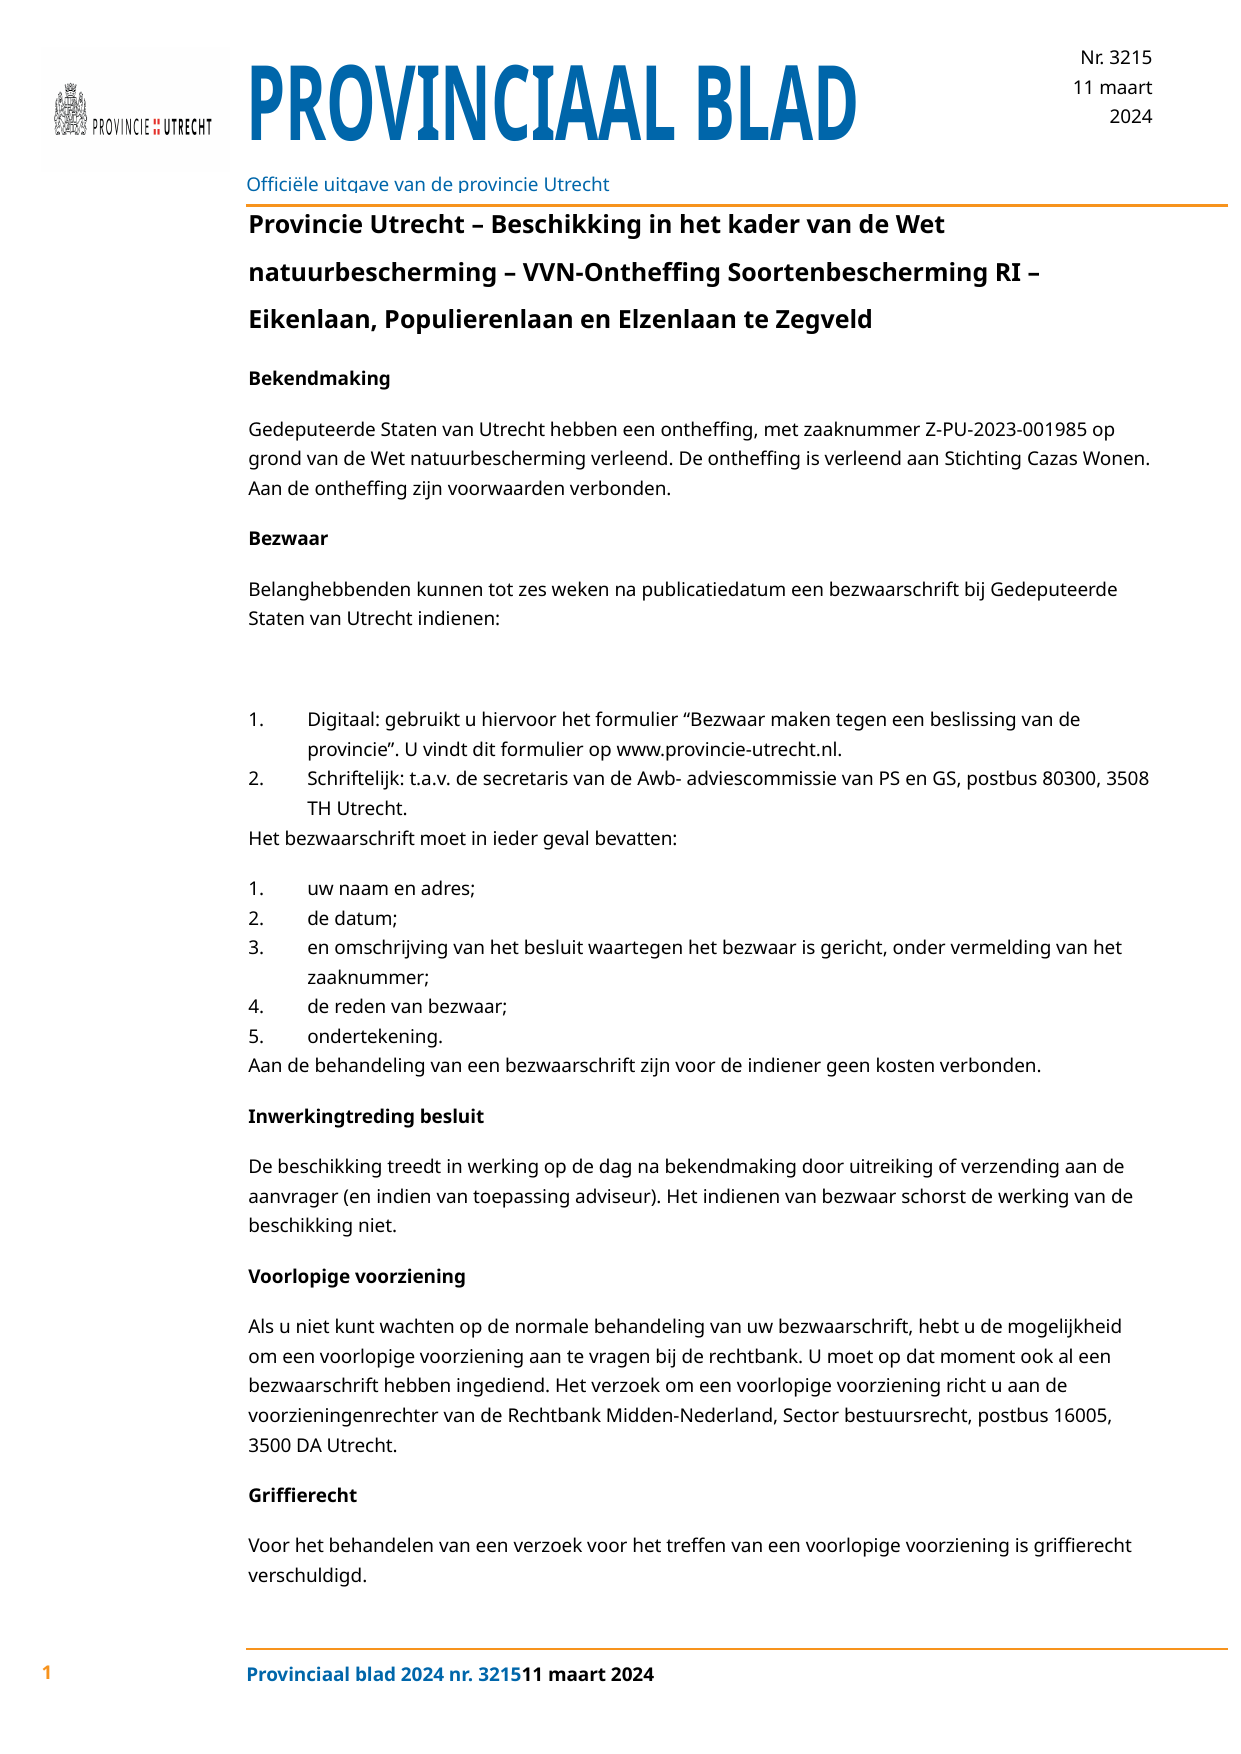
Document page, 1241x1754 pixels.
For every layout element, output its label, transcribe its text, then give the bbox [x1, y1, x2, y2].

list Schriftelijk: t.a.v. de secretaris van de Awb- adviescommissie van PS en GS, postbus 80300, 3508 TH Utrecht. [248, 766, 1152, 821]
list Digitaal: gebruikt u hiervoor het formulier “Bezwaar maken tegen een beslissing van de provincie”. U vindt dit formulier op www.provincie-utrecht.nl. [248, 706, 1152, 762]
text Bekendmaking [248, 366, 1152, 391]
text Voorlopige voorziening [248, 1263, 1152, 1289]
text Griffierecht [248, 1482, 1152, 1508]
list en omschrijving van het besluit waartegen het bezwaar is gericht, onder vermelding van het zaaknummer; [248, 934, 1152, 989]
text Als u niet kunt wachten op de normale behandeling van uw bezwaarschrift, hebt u de mogelijkheid om een voorlopige voorziening aan te vragen bij de rechtbank. U moet op dat moment ook al een bezwaarschrift hebben ingediend. Het verzoek om een voorlopige voorziening richt u aan de voorzieningenrechter van de Rechtbank Midden-Nederland, Sector bestuursrecht, postbus 16005, 3500 DA Utrecht. [248, 1313, 1152, 1457]
list de reden van bezwaar; [248, 993, 1152, 1019]
picture [41, 47, 231, 172]
text Bezwaar [248, 526, 1152, 551]
list ondertekening. [248, 1023, 1152, 1049]
text De beschikking treedt in werking op de dag na bekendmaking door uitreiking of verzending aan de aanvrager (en indien van toepassing adviseur). Het indienen van bezwaar schorst de werking van de beschikking niet. [248, 1153, 1152, 1238]
text Voor het behandelen van een verzoek voor het treffen van een voorlopige voorziening is griffierecht verschuldigd. [248, 1533, 1152, 1588]
list uw naam en adres; [248, 875, 1152, 901]
text Provincie Utrecht – Beschikking in het kader van de Wet natuurbescherming – VVN-Ontheffing Soortenbescherming RI – Eikenlaan, Populierenlaan en Elzenlaan te Zegveld [248, 207, 1152, 336]
text Het bezwaarschrift moet in ieder geval bevatten: [248, 825, 1152, 850]
text Aan de behandeling van een bezwaarschrift zijn voor de indiener geen kosten verbonden. [248, 1053, 1152, 1078]
text Gedeputeerde Staten van Utrecht hebben een ontheffing, met zaaknummer Z-PU-2023-001985 op grond van de Wet natuurbescherming verleend. De ontheffing is verleend aan Stichting Cazas Wonen. Aan de ontheffing zijn voorwaarden verbonden. [248, 416, 1152, 501]
text Inwerkingtreding besluit [248, 1103, 1152, 1129]
list de datum; [248, 905, 1152, 930]
text Belanghebbenden kunnen tot zes weken na publicatiedatum een bezwaarschrift bij Gedeputeerde Staten van Utrecht indienen: [248, 576, 1152, 631]
